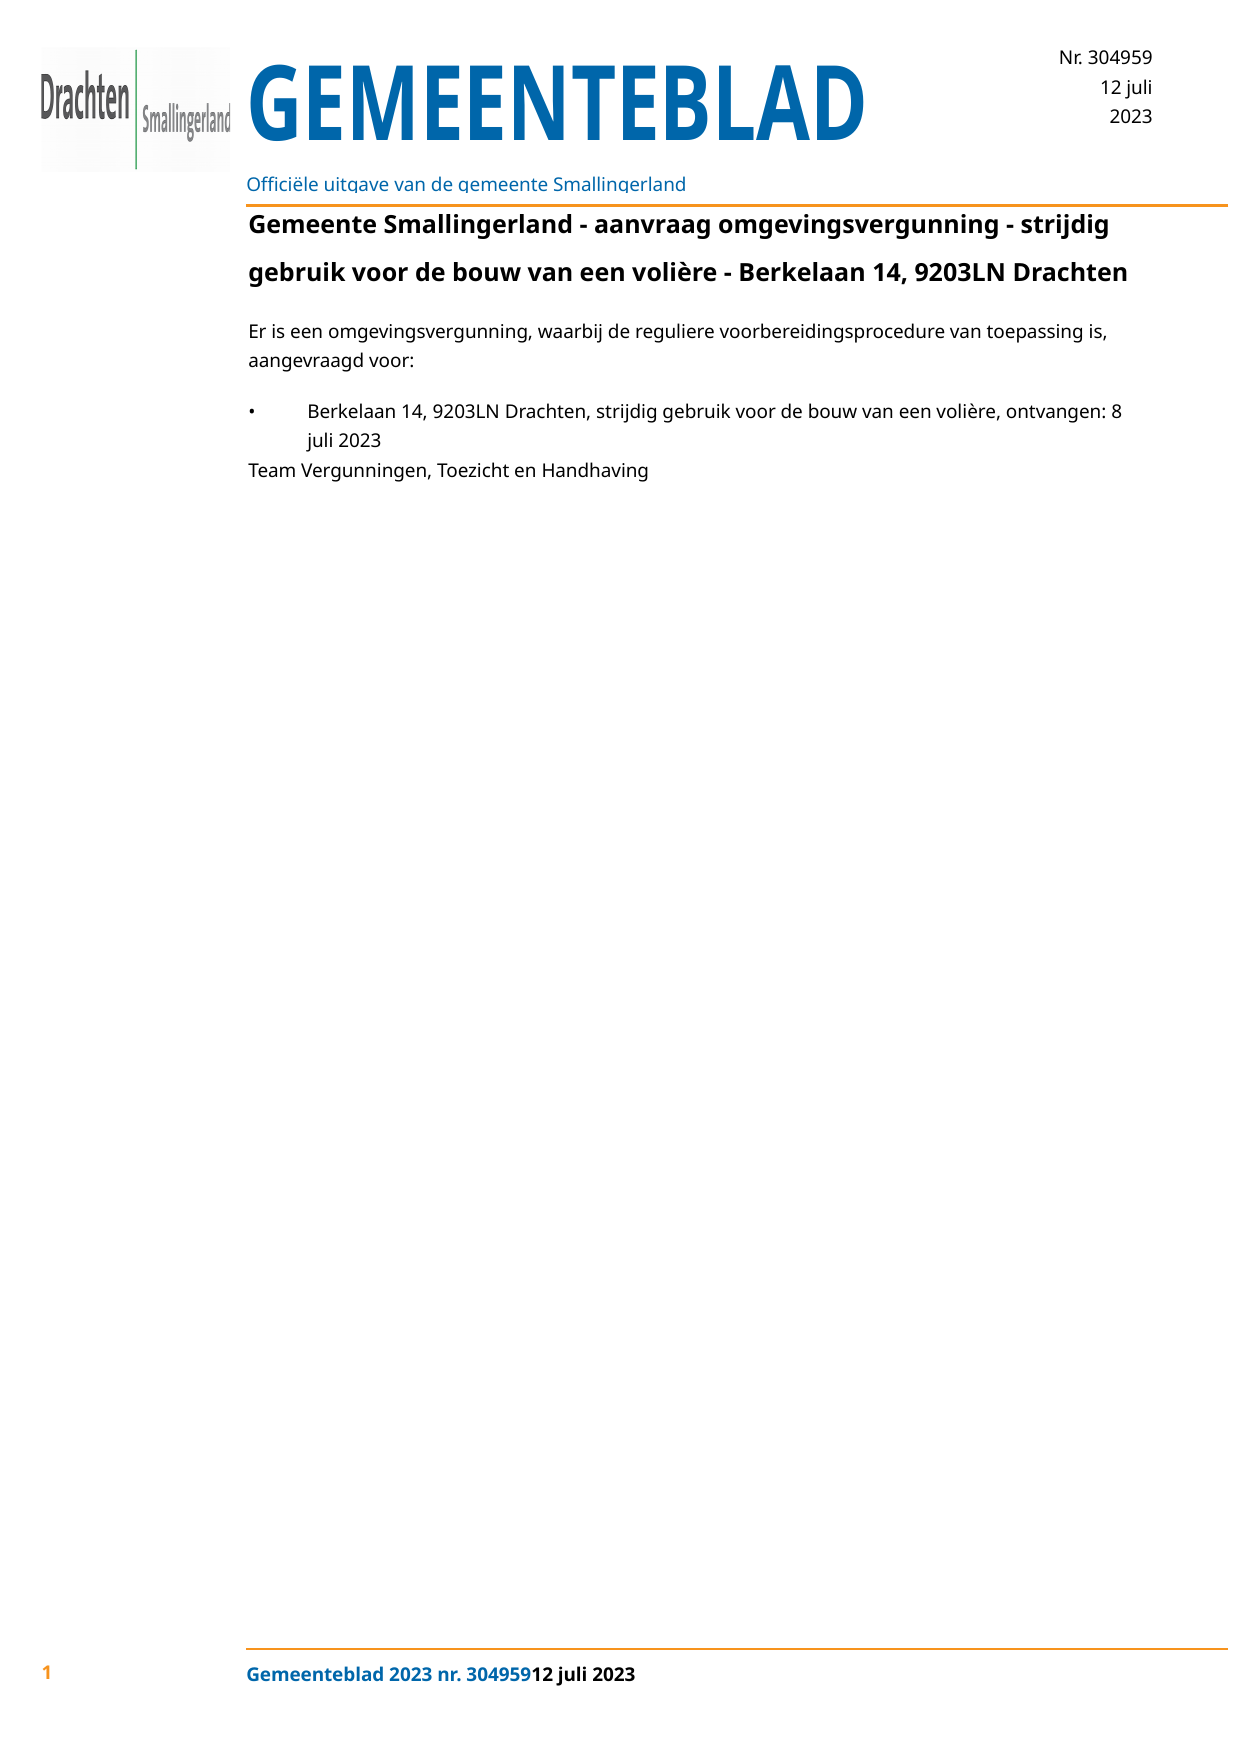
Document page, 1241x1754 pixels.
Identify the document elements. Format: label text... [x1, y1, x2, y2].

list Berkelaan 14, 9203LN Drachten, strijdig gebruik voor de bouw van een volière, ontvangen: 8 juli 2023 [248, 398, 1152, 453]
picture [41, 47, 231, 172]
text Er is een omgevingsvergunning, waarbij de reguliere voorbereidingsprocedure van toepassing is, aangevraagd voor: [248, 318, 1152, 373]
text Gemeente Smallingerland - aanvraag omgevingsvergunning - strijdig gebruik voor de bouw van een volière - Berkelaan 14, 9203LN Drachten [248, 207, 1152, 288]
text Team Vergunningen, Toezicht en Handhaving [248, 457, 1152, 483]
